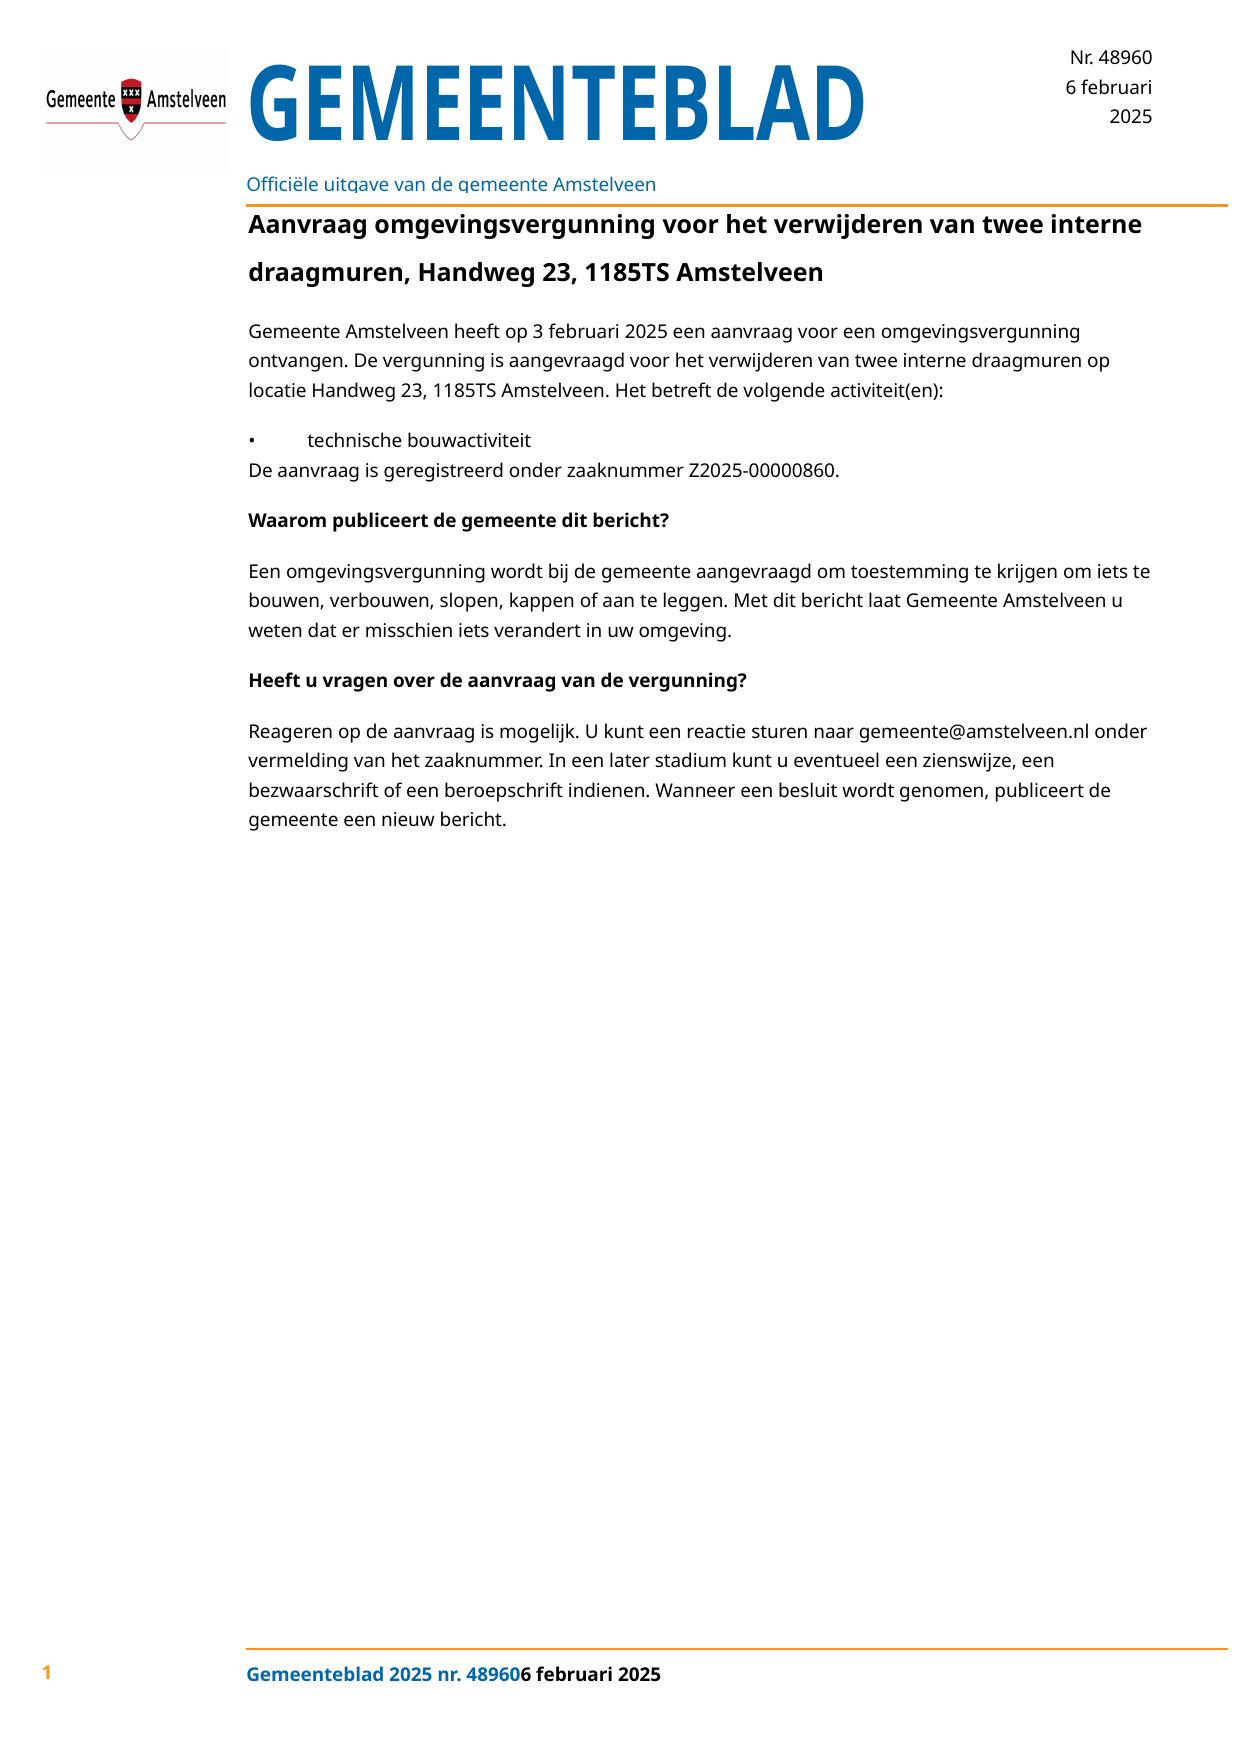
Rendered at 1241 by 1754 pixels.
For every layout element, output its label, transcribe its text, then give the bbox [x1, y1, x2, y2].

text Aanvraag omgevingsvergunning voor het verwijderen van twee interne draagmuren, Handweg 23, 1185TS Amstelveen [248, 207, 1152, 288]
text Gemeente Amstelveen heeft op 3 februari 2025 een aanvraag voor een omgevingsvergunning ontvangen. De vergunning is aangevraagd voor het verwijderen van twee interne draagmuren op locatie Handweg 23, 1185TS Amstelveen. Het betreft de volgende activiteit(en): [248, 318, 1152, 403]
text Reageren op de aanvraag is mogelijk. U kunt een reactie sturen naar gemeente@amstelveen.nl onder vermelding van het zaaknummer. In een later stadium kunt u eventueel een zienswijze, een bezwaarschrift of een beroepschrift indienen. Wanneer een besluit wordt genomen, publiceert de gemeente een nieuw bericht. [248, 718, 1152, 832]
text Een omgevingsvergunning wordt bij de gemeente aangevraagd om toestemming te krijgen om iets te bouwen, verbouwen, slopen, kappen of aan te leggen. Met dit bericht laat Gemeente Amstelveen u weten dat er misschien iets verandert in uw omgeving. [248, 558, 1152, 643]
text De aanvraag is geregistreerd onder zaaknummer Z2025-00000860. [248, 457, 1152, 483]
list technische bouwactiviteit [248, 427, 1152, 453]
picture [41, 47, 231, 172]
text Waarom publiceert de gemeente dit bericht? [248, 507, 1152, 533]
text Heeft u vragen over de aanvraag van de vergunning? [248, 667, 1152, 693]
